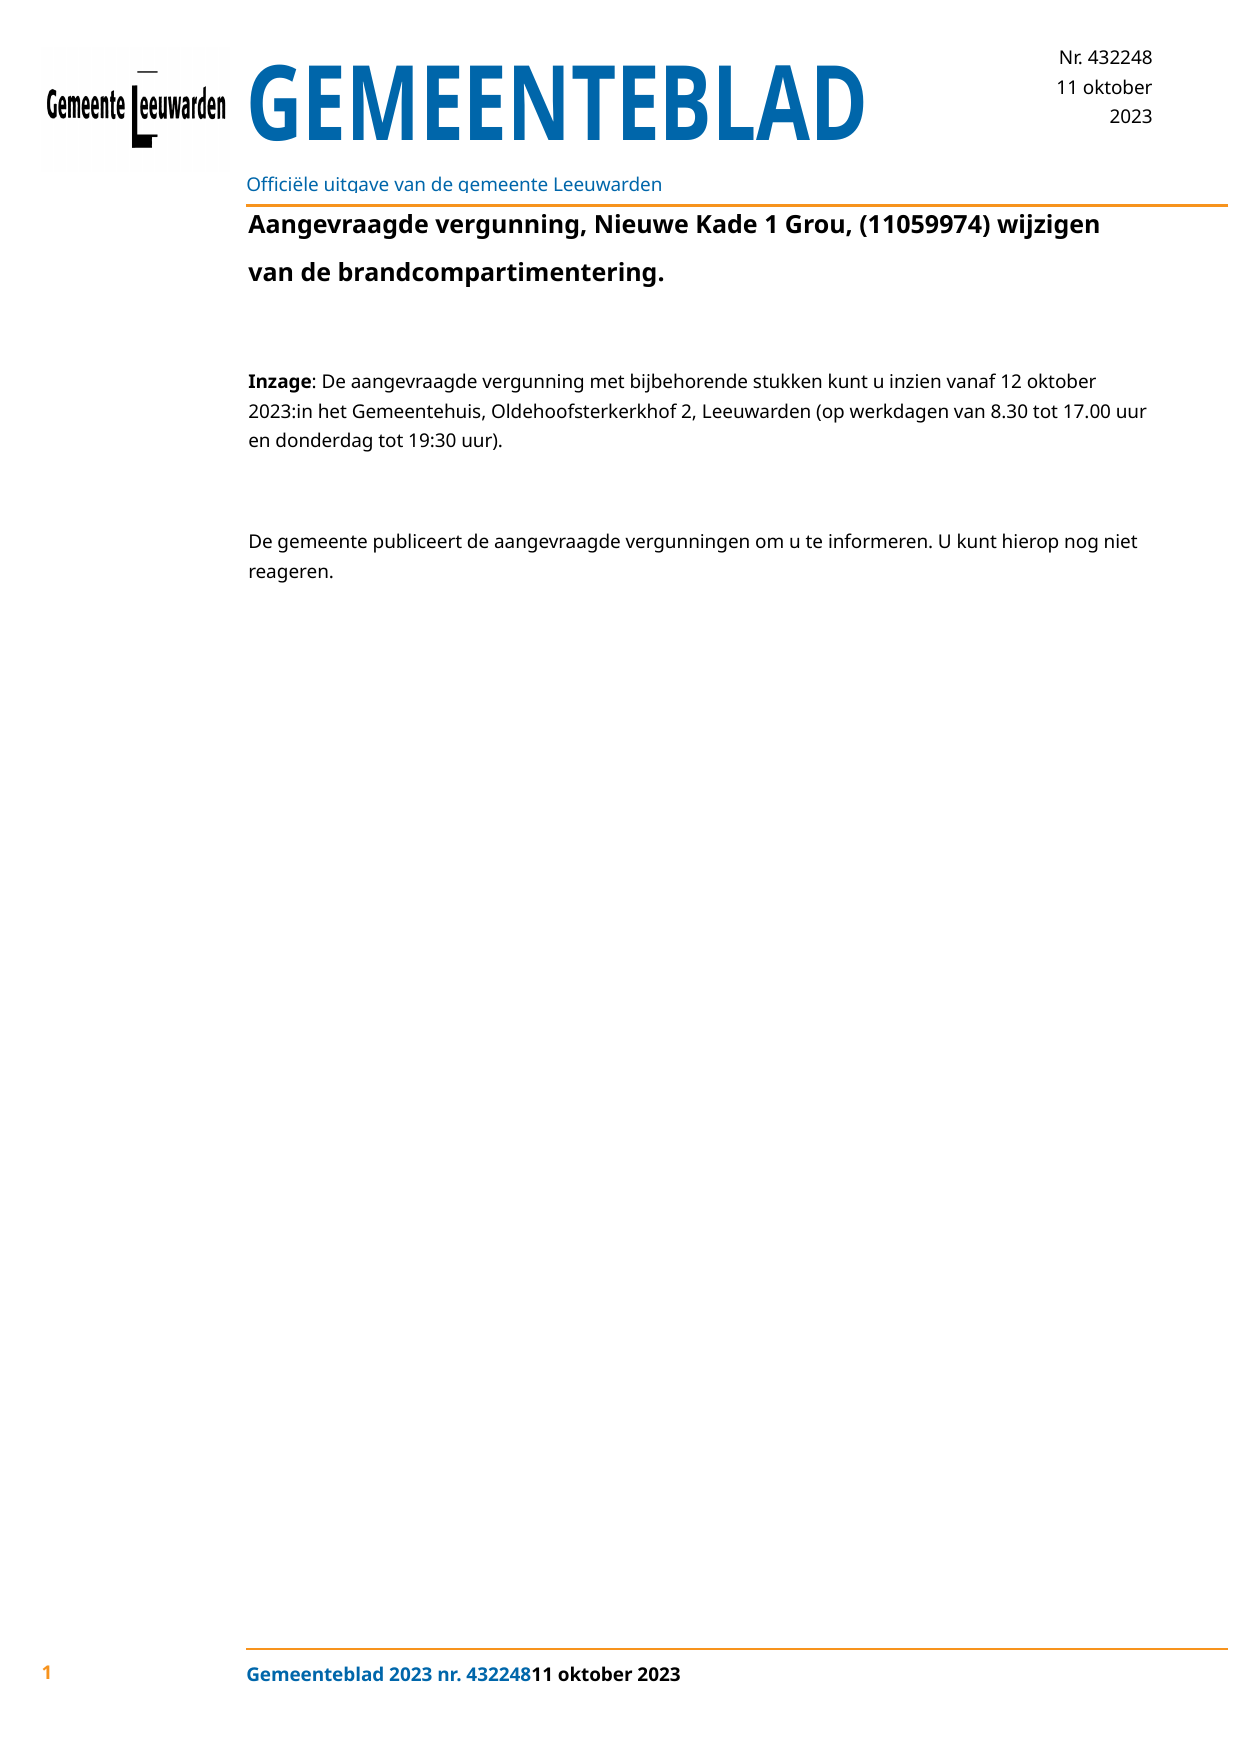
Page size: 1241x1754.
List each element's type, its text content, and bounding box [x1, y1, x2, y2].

text De gemeente publiceert de aangevraagde vergunningen om u te informeren. U kunt hierop nog niet reageren. [248, 528, 1152, 584]
text Inzage: De aangevraagde vergunning met bijbehorende stukken kunt u inzien vanaf 12 oktober 2023:in het Gemeentehuis, Oldehoofsterkerkhof 2, Leeuwarden (op werkdagen van 8.30 tot 17.00 uur en donderdag tot 19:30 uur). [248, 368, 1152, 453]
picture [41, 47, 231, 172]
text Aangevraagde vergunning, Nieuwe Kade 1 Grou, (11059974) wijzigen van de brandcompartimentering. [248, 207, 1152, 288]
